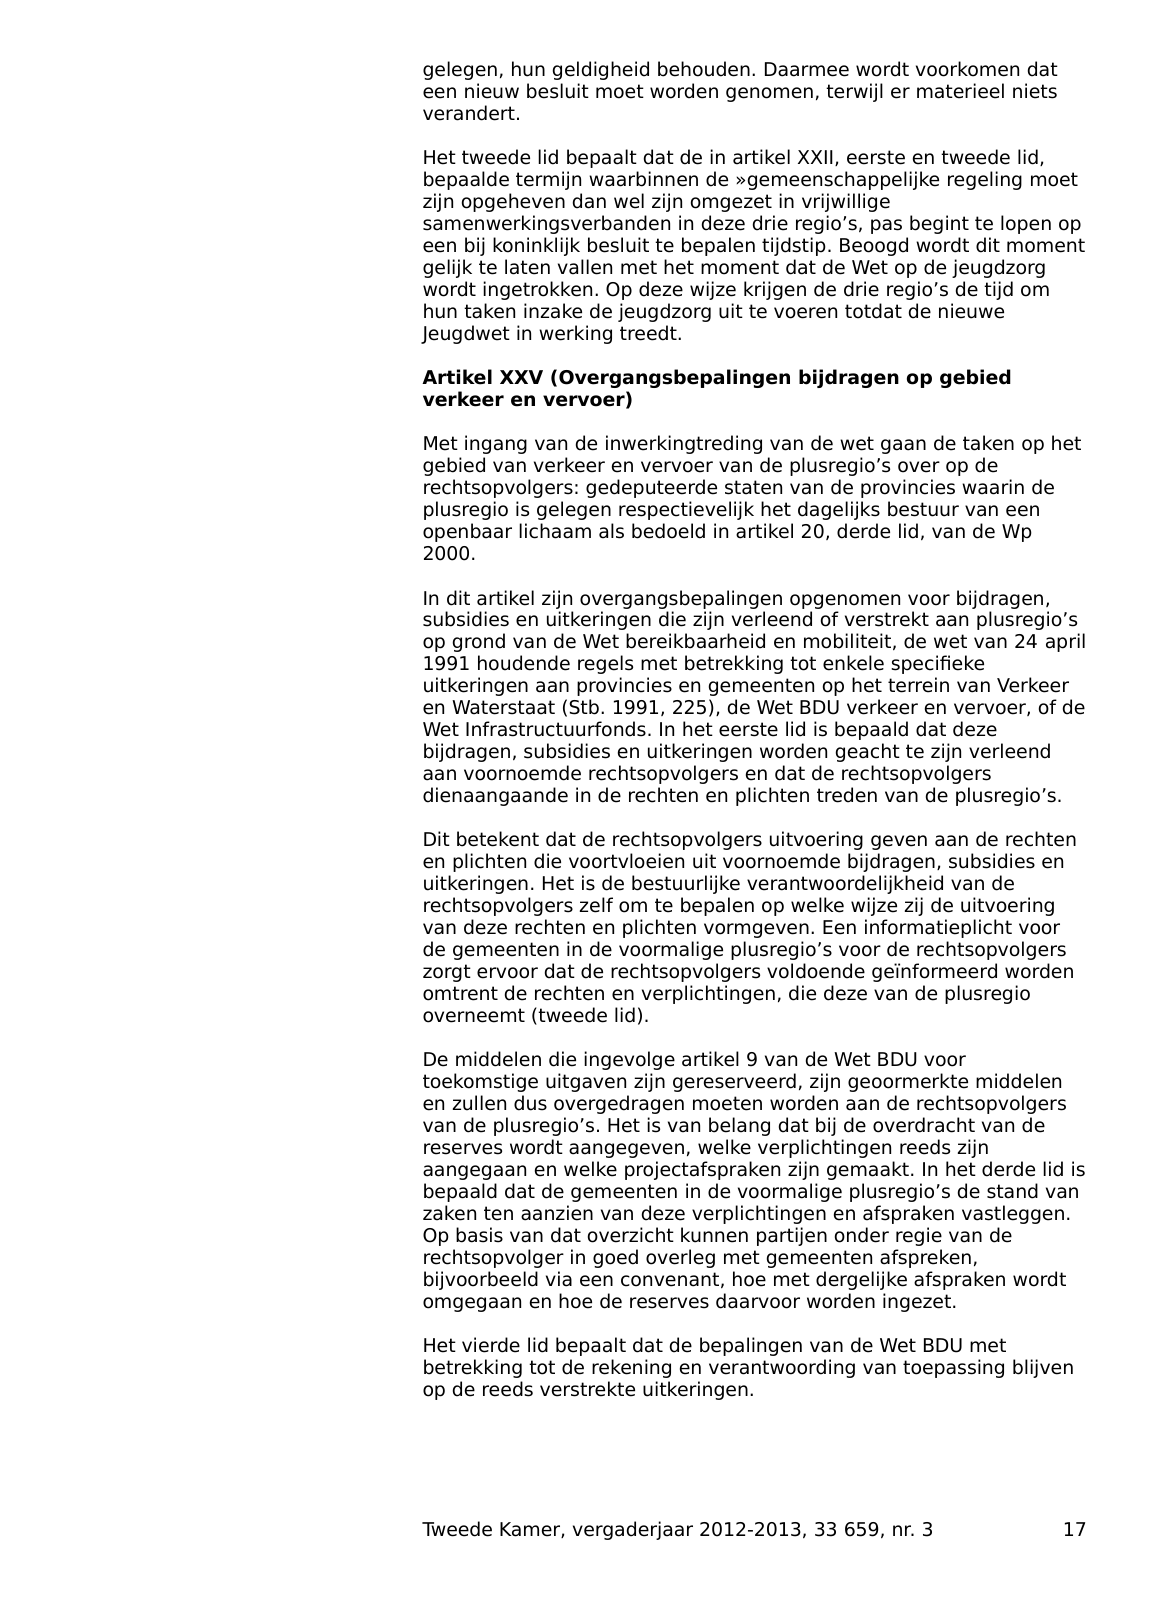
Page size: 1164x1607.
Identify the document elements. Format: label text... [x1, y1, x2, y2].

subtitle Artikel XXV (Overgangsbepalingen bijdragen op gebied verkeer en vervoer) [422, 367, 1087, 411]
text In dit artikel zijn overgangsbepalingen opgenomen voor bijdragen, subsidies en uitkeringen die zijn verleend of verstrekt aan plusregio’s op grond van de Wet bereikbaarheid en mobiliteit, de wet van 24 april 1991 houdende regels met betrekking tot enkele specifieke uitkeringen aan provincies en gemeenten op het terrein van Verkeer en Waterstaat (Stb. 1991, 225), de Wet BDU verkeer en vervoer, of de Wet Infrastructuurfonds. In het eerste lid is bepaald dat deze bijdragen, subsidies en uitkeringen worden geacht te zijn verleend aan voornoemde rechtsopvolgers en dat de rechtsopvolgers dienaangaande in de rechten en plichten treden van de plusregio’s. [422, 587, 1087, 807]
text De middelen die ingevolge artikel 9 van de Wet BDU voor toekomstige uitgaven zijn gereserveerd, zijn geoormerkte middelen en zullen dus overgedragen moeten worden aan de rechtsopvolgers van de plusregio’s. Het is van belang dat bij de overdracht van de reserves wordt aangegeven, welke verplichtingen reeds zijn aangegaan en welke projectafspraken zijn gemaakt. In het derde lid is bepaald dat de gemeenten in de voormalige plusregio’s de stand van zaken ten aanzien van deze verplichtingen en afspraken vastleggen. Op basis van dat overzicht kunnen partijen onder regie van de rechtsopvolger in goed overleg met gemeenten afspreken, bijvoorbeeld via een convenant, hoe met dergelijke afspraken wordt omgegaan en hoe de reserves daarvoor worden ingezet. [422, 1049, 1087, 1313]
text Het tweede lid bepaalt dat de in artikel XXII, eerste en tweede lid, bepaalde termijn waarbinnen de »gemeenschappelijke regeling moet zijn opgeheven dan wel zijn omgezet in vrijwillige samenwerkingsverbanden in deze drie regio’s, pas begint te lopen op een bij koninklijk besluit te bepalen tijdstip. Beoogd wordt dit moment gelijk te laten vallen met het moment dat de Wet op de jeugdzorg wordt ingetrokken. Op deze wijze krijgen de drie regio’s de tijd om hun taken inzake de jeugdzorg uit te voeren totdat de nieuwe Jeugdwet in werking treedt. [422, 147, 1087, 345]
text gelegen, hun geldigheid behouden. Daarmee wordt voorkomen dat een nieuw besluit moet worden genomen, terwijl er materieel niets verandert. [422, 59, 1087, 125]
text Met ingang van de inwerkingtreding van de wet gaan de taken op het gebied van verkeer en vervoer van de plusregio’s over op de rechtsopvolgers: gedeputeerde staten van de provincies waarin de plusregio is gelegen respectievelijk het dagelijks bestuur van een openbaar lichaam als bedoeld in artikel 20, derde lid, van de Wp 2000. [422, 433, 1087, 565]
text Het vierde lid bepaalt dat de bepalingen van de Wet BDU met betrekking tot de rekening en verantwoording van toepassing blijven op de reeds verstrekte uitkeringen. [422, 1335, 1087, 1401]
text Dit betekent dat de rechtsopvolgers uitvoering geven aan de rechten en plichten die voortvloeien uit voornoemde bijdragen, subsidies en uitkeringen. Het is de bestuurlijke verantwoordelijkheid van de rechtsopvolgers zelf om te bepalen op welke wijze zij de uitvoering van deze rechten en plichten vormgeven. Een informatieplicht voor de gemeenten in de voormalige plusregio’s voor de rechtsopvolgers zorgt ervoor dat de rechtsopvolgers voldoende geïnformeerd worden omtrent de rechten en verplichtingen, die deze van de plusregio overneemt (tweede lid). [422, 829, 1087, 1027]
